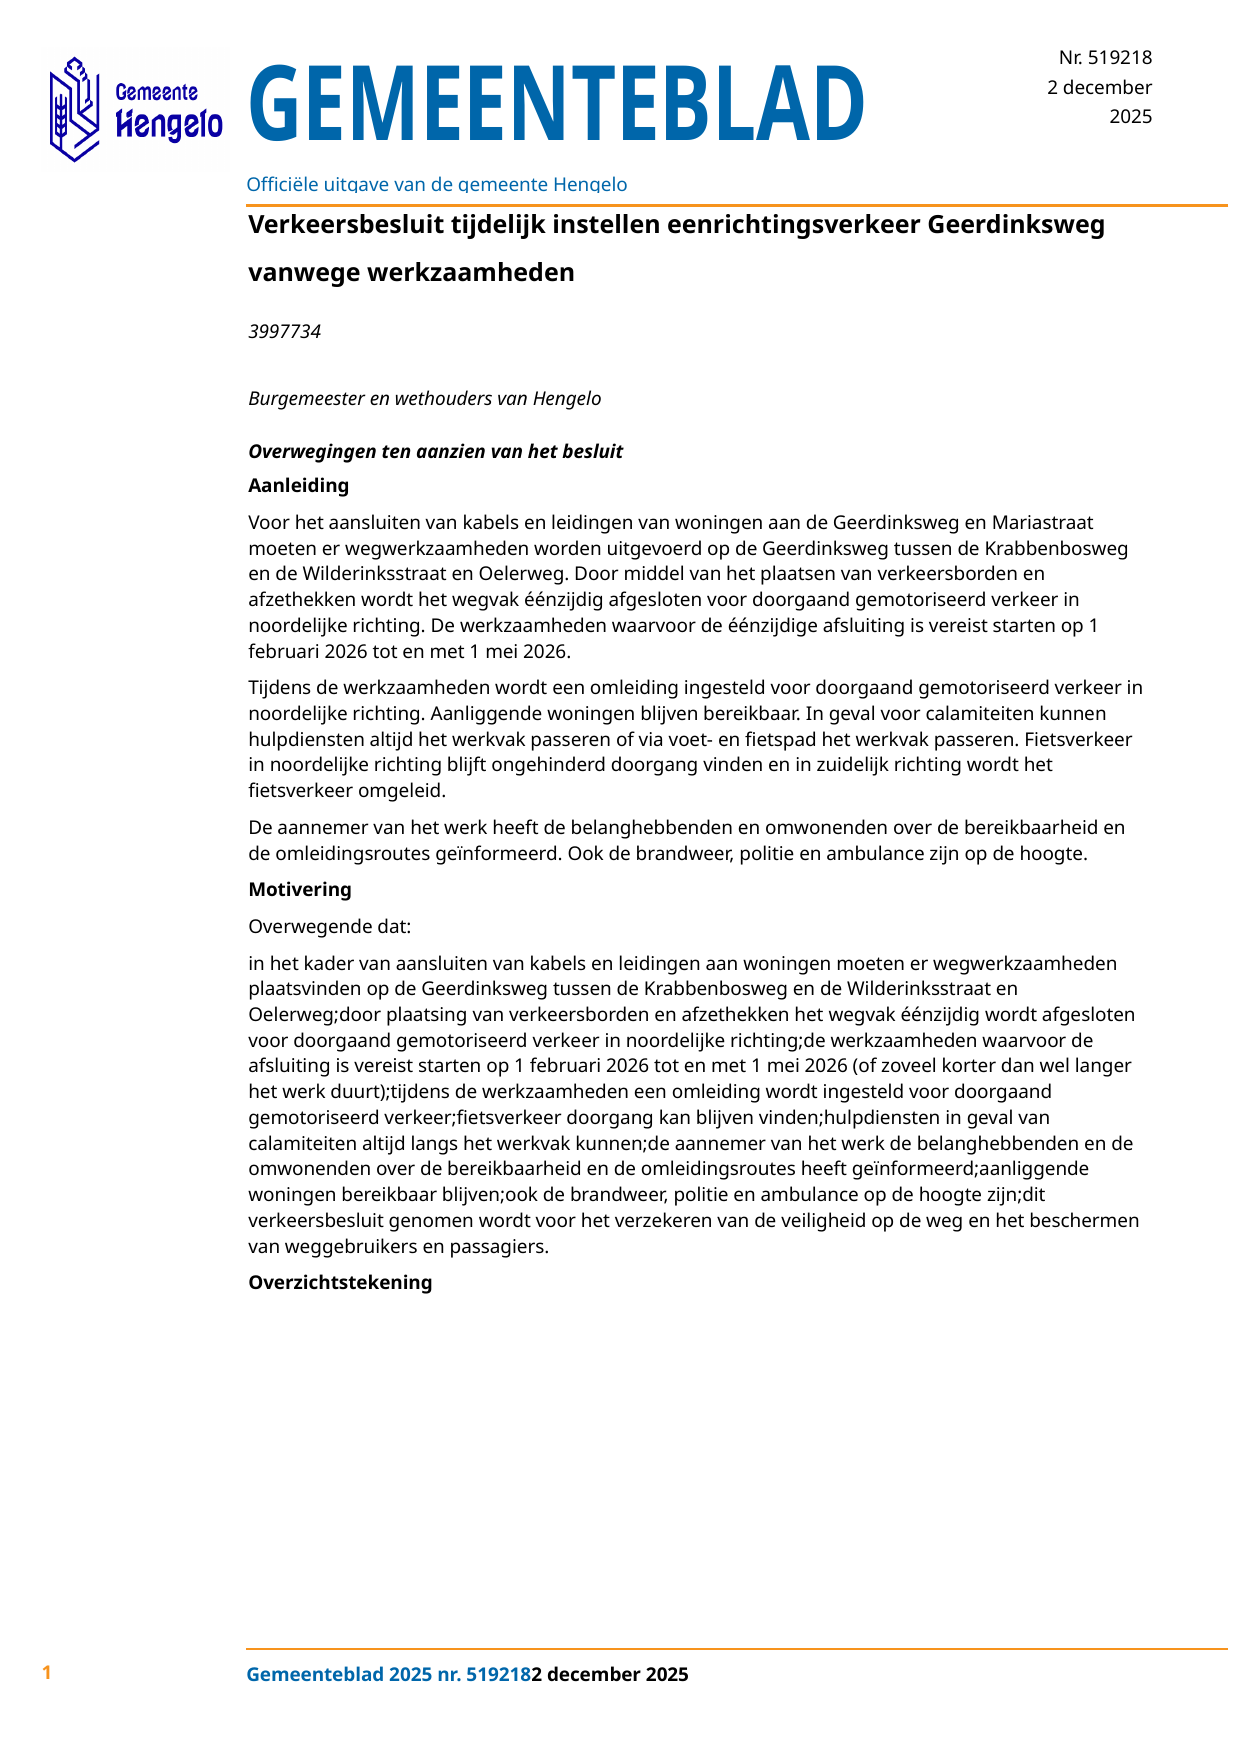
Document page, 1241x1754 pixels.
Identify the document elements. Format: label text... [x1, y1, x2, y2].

text Voor het aansluiten van kabels en leidingen van woningen aan de Geerdinksweg en Mariastraat moeten er wegwerkzaamheden worden uitgevoerd op de Geerdinksweg tussen de Krabbenbosweg en de Wilderinksstraat en Oelerweg. Door middel van het plaatsen van verkeersborden en afzethekken wordt het wegvak éénzijdig afgesloten voor doorgaand gemotoriseerd verkeer in noordelijke richting. De werkzaamheden waarvoor de éénzijdige afsluiting is vereist starten op 1 februari 2026 tot en met 1 mei 2026. [248, 509, 1152, 663]
text Overwegende dat: [248, 913, 1152, 939]
text Burgemeester en wethouders van Hengelo [248, 386, 1152, 411]
text Verkeersbesluit tijdelijk instellen eenrichtingsverkeer Geerdinksweg vanwege werkzaamheden [248, 207, 1152, 288]
text Aanleiding [248, 472, 1152, 498]
text in het kader van aansluiten van kabels en leidingen aan woningen moeten er wegwerkzaamheden plaatsvinden op de Geerdinksweg tussen de Krabbenbosweg en de Wilderinksstraat en Oelerweg;door plaatsing van verkeersborden en afzethekken het wegvak éénzijdig wordt afgesloten voor doorgaand gemotoriseerd verkeer in noordelijke richting;de werkzaamheden waarvoor de afsluiting is vereist starten op 1 februari 2026 tot en met 1 mei 2026 (of zoveel korter dan wel langer het werk duurt);tijdens de werkzaamheden een omleiding wordt ingesteld voor doorgaand gemotoriseerd verkeer;fietsverkeer doorgang kan blijven vinden;hulpdiensten in geval van calamiteiten altijd langs het werkvak kunnen;de aannemer van het werk de belanghebbenden en de omwonenden over de bereikbaarheid en de omleidingsroutes heeft geïnformeerd;aanliggende woningen bereikbaar blijven;ook de brandweer, politie en ambulance op de hoogte zijn;dit verkeersbesluit genomen wordt voor het verzekeren van de veiligheid op de weg en het beschermen van weggebruikers en passagiers. [248, 950, 1152, 1258]
picture [41, 47, 231, 172]
text Overzichtstekening [248, 1269, 1152, 1295]
text 3997734 [248, 318, 1152, 344]
text Motivering [248, 876, 1152, 902]
text De aannemer van het werk heeft de belanghebbenden en omwonenden over de bereikbaarheid en de omleidingsroutes geïnformeerd. Ook de brandweer, politie en ambulance zijn op de hoogte. [248, 814, 1152, 866]
text Tijdens de werkzaamheden wordt een omleiding ingesteld voor doorgaand gemotoriseerd verkeer in noordelijke richting. Aanliggende woningen blijven bereikbaar. In geval voor calamiteiten kunnen hulpdiensten altijd het werkvak passeren of via voet- en fietspad het werkvak passeren. Fietsverkeer in noordelijke richting blijft ongehinderd doorgang vinden en in zuidelijk richting wordt het fietsverkeer omgeleid. [248, 674, 1152, 803]
text Overwegingen ten aanzien van het besluit [248, 438, 1152, 464]
